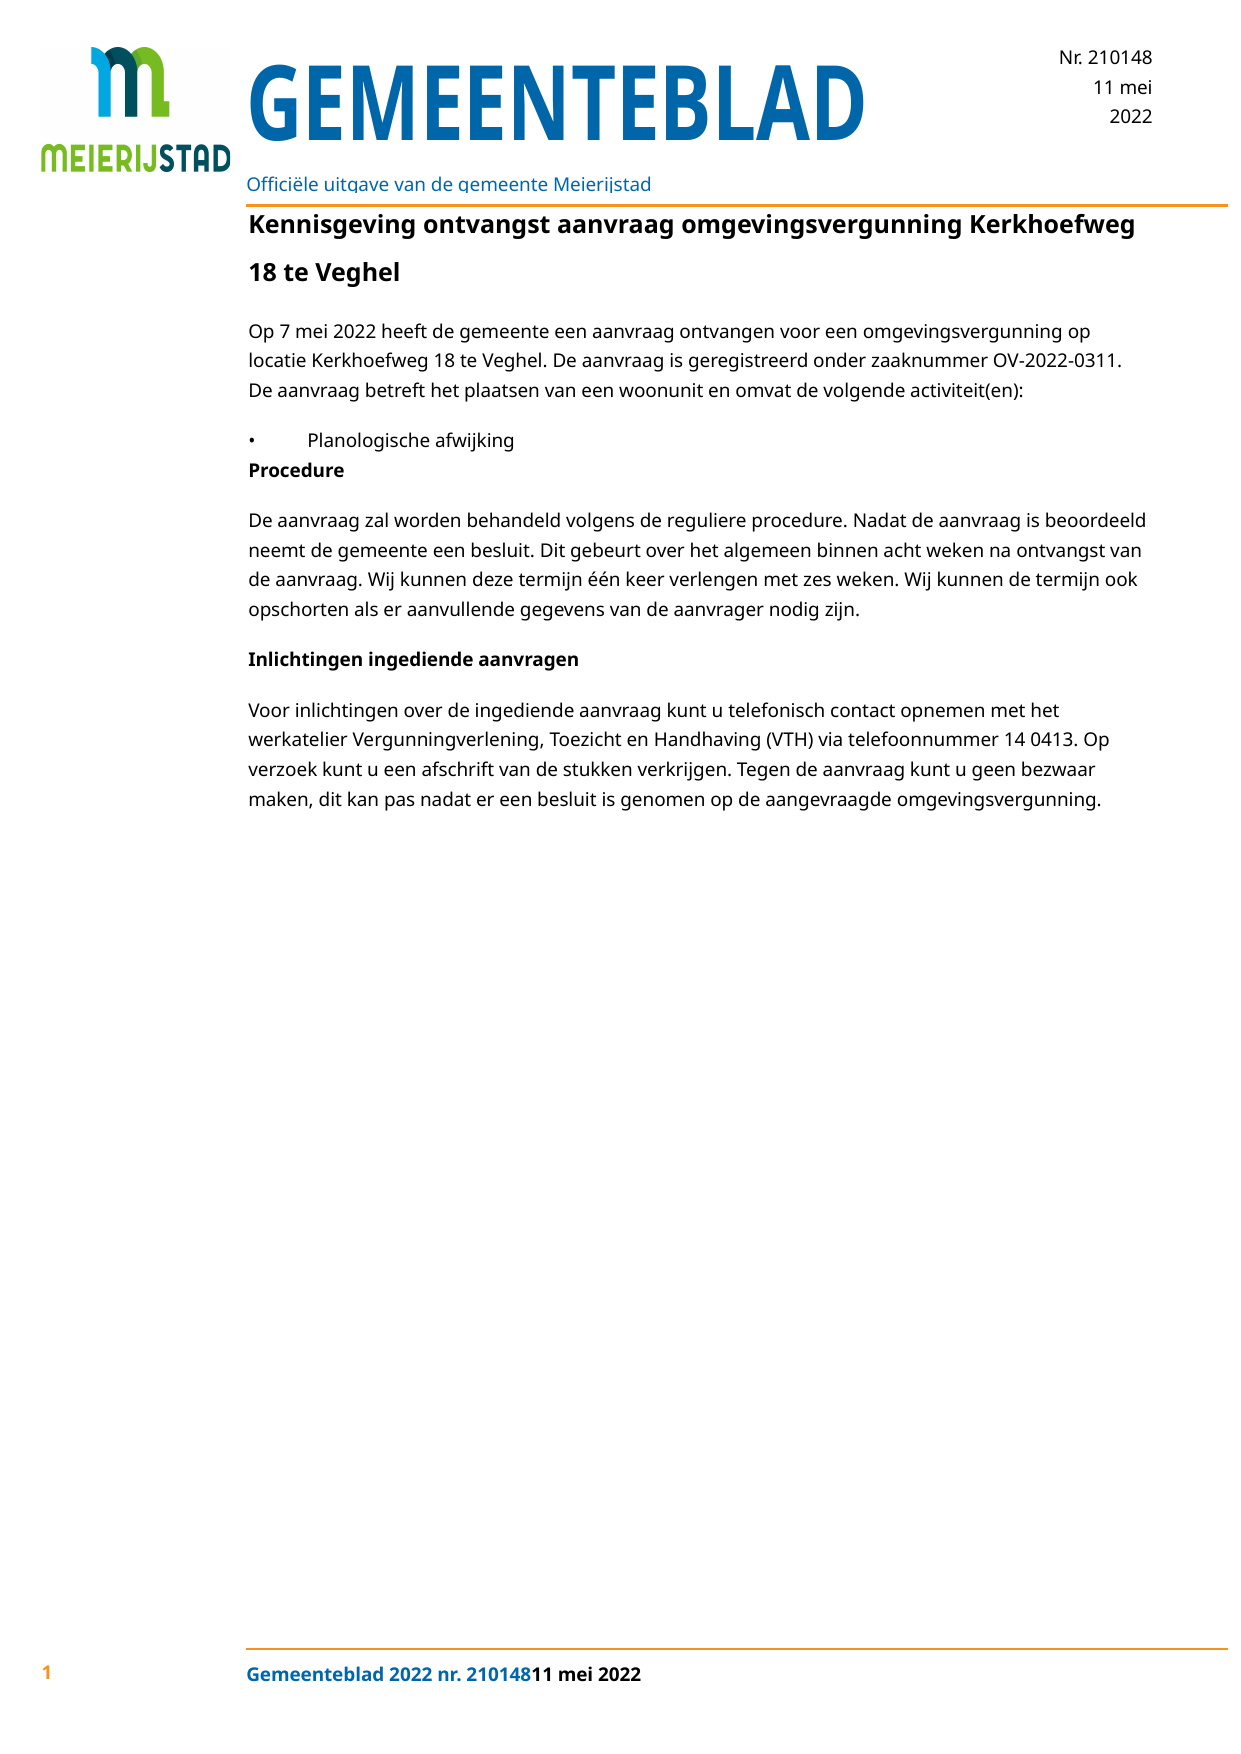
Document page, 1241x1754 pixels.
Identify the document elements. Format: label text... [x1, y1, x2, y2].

picture [41, 47, 231, 172]
text Op 7 mei 2022 heeft de gemeente een aanvraag ontvangen voor een omgevingsvergunning op locatie Kerkhoefweg 18 te Veghel. De aanvraag is geregistreerd onder zaaknummer OV-2022-0311. De aanvraag betreft het plaatsen van een woonunit en omvat de volgende activiteit(en): [248, 318, 1152, 403]
list Planologische afwijking [248, 427, 1152, 453]
text Kennisgeving ontvangst aanvraag omgevingsvergunning Kerkhoefweg 18 te Veghel [248, 207, 1152, 288]
text Voor inlichtingen over de ingediende aanvraag kunt u telefonisch contact opnemen met het werkatelier Vergunningverlening, Toezicht en Handhaving (VTH) via telefoonnummer 14 0413. Op verzoek kunt u een afschrift van de stukken verkrijgen. Tegen de aanvraag kunt u geen bezwaar maken, dit kan pas nadat er een besluit is genomen op de aangevraagde omgevingsvergunning. [248, 697, 1152, 812]
text De aanvraag zal worden behandeld volgens de reguliere procedure. Nadat de aanvraag is beoordeeld neemt de gemeente een besluit. Dit gebeurt over het algemeen binnen acht weken na ontvangst van de aanvraag. Wij kunnen deze termijn één keer verlengen met zes weken. Wij kunnen de termijn ook opschorten als er aanvullende gegevens van de aanvrager nodig zijn. [248, 507, 1152, 622]
text Inlichtingen ingediende aanvragen [248, 647, 1152, 672]
text Procedure [248, 457, 1152, 483]
